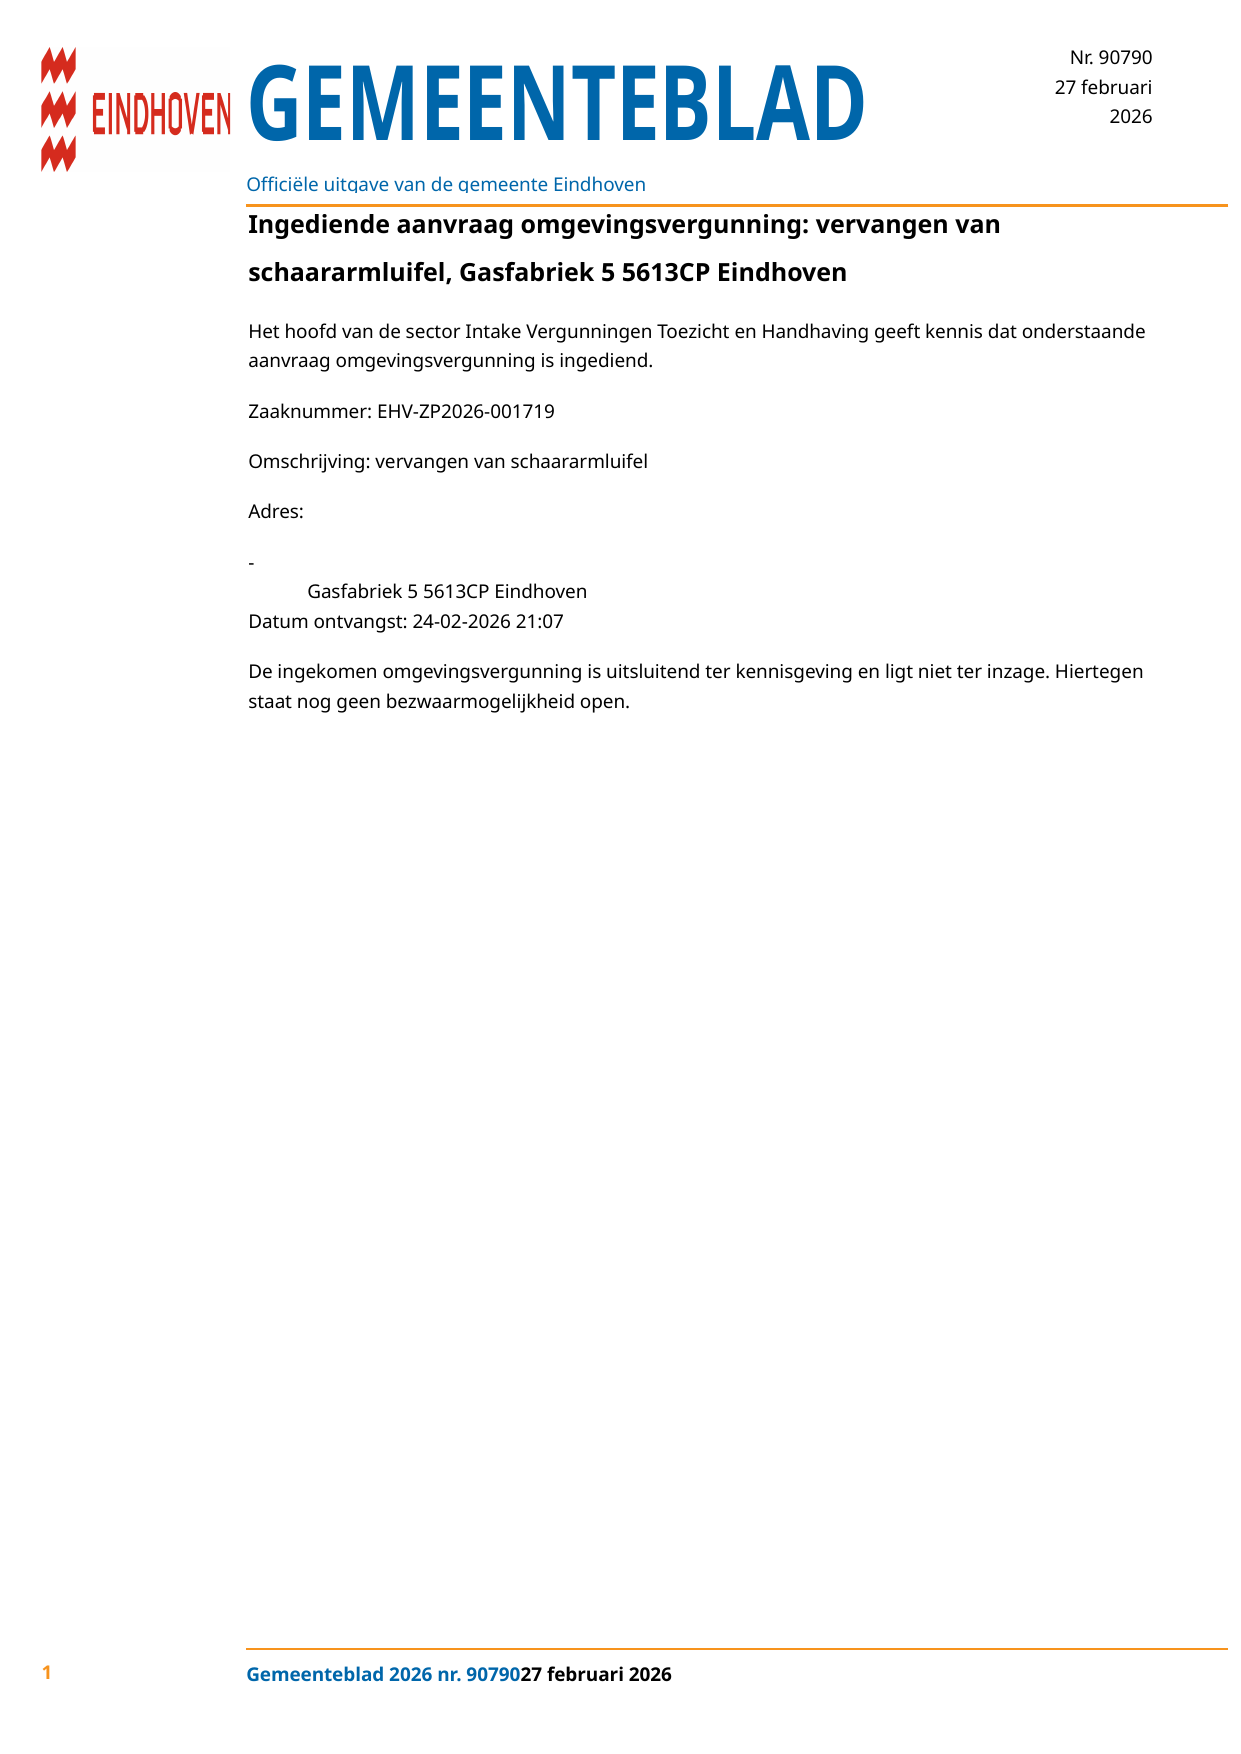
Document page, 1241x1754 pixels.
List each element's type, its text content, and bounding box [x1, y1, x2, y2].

text Omschrijving: vervangen van schaararmluifel [248, 448, 1152, 474]
text De ingekomen omgevingsvergunning is uitsluitend ter kennisgeving en ligt niet ter inzage. Hiertegen staat nog geen bezwaarmogelijkheid open. [248, 659, 1152, 714]
text Adres: [248, 499, 1152, 524]
text Datum ontvangst: 24-02-2026 21:07 [248, 608, 1152, 634]
text Het hoofd van de sector Intake Vergunningen Toezicht en Handhaving geeft kennis dat onderstaande aanvraag omgevingsvergunning is ingediend. [248, 318, 1152, 373]
text Zaaknummer: EHV-ZP2026-001719 [248, 398, 1152, 424]
list Gasfabriek 5 5613CP Eindhoven [248, 579, 1152, 604]
text Ingediende aanvraag omgevingsvergunning: vervangen van schaararmluifel, Gasfabriek 5 5613CP Eindhoven [248, 207, 1152, 288]
picture [41, 47, 231, 172]
